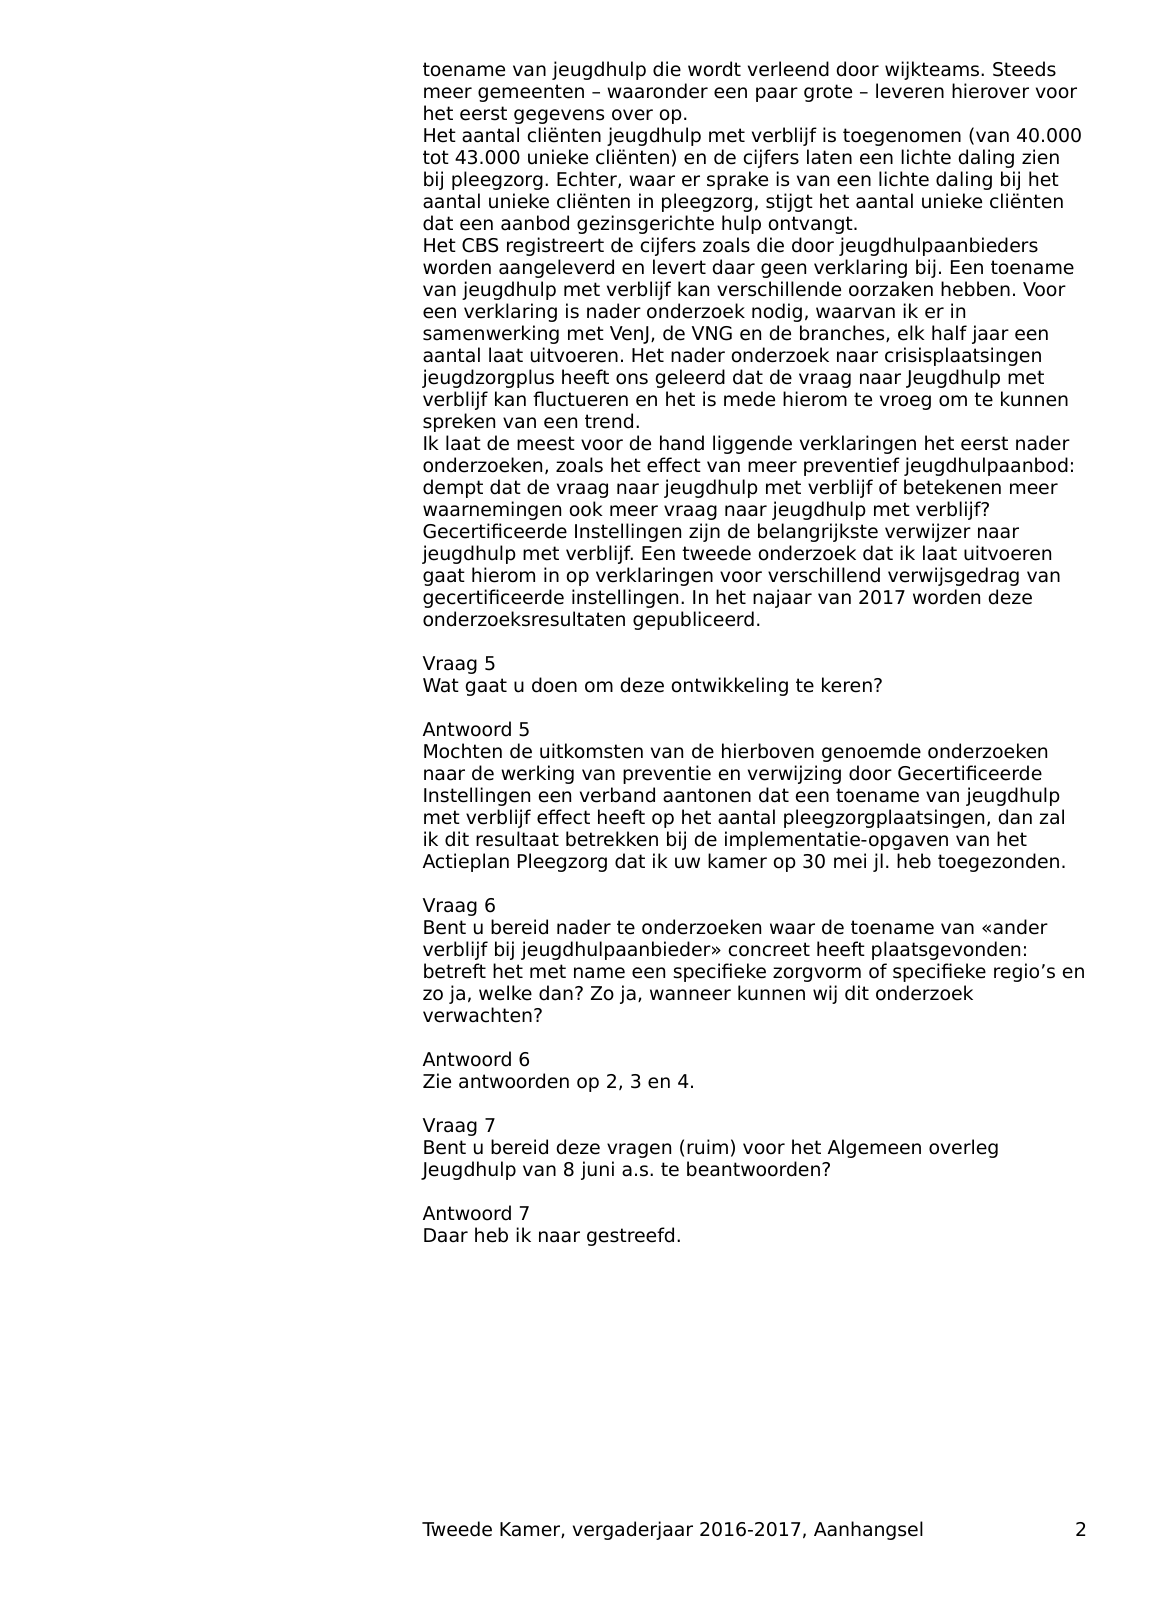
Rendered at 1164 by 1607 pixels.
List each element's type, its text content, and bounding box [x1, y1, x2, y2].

text Vraag 7 [422, 1115, 1087, 1137]
text Zie antwoorden op 2, 3 en 4. [422, 1071, 1087, 1093]
text Antwoord 5 [422, 719, 1087, 741]
text Daar heb ik naar gestreefd. [422, 1225, 1087, 1247]
text Bent u bereid nader te onderzoeken waar de toename van «ander verblijf bij jeugdhulpaanbieder» concreet heeft plaatsgevonden: betreft het met name een specifieke zorgvorm of specifieke regio’s en zo ja, welke dan? Zo ja, wanneer kunnen wij dit onderzoek verwachten? [422, 917, 1087, 1027]
text Ik laat de meest voor de hand liggende verklaringen het eerst nader onderzoeken, zoals het effect van meer preventief jeugdhulpaanbod: dempt dat de vraag naar jeugdhulp met verblijf of betekenen meer waarnemingen ook meer vraag naar jeugdhulp met verblijf? Gecertificeerde Instellingen zijn de belangrijkste verwijzer naar jeugdhulp met verblijf. Een tweede onderzoek dat ik laat uitvoeren gaat hierom in op verklaringen voor verschillend verwijsgedrag van gecertificeerde instellingen. In het najaar van 2017 worden deze onderzoeksresultaten gepubliceerd. [422, 433, 1087, 631]
text Mochten de uitkomsten van de hierboven genoemde onderzoeken naar de werking van preventie en verwijzing door Gecertificeerde Instellingen een verband aantonen dat een toename van jeugdhulp met verblijf effect heeft op het aantal pleegzorgplaatsingen, dan zal ik dit resultaat betrekken bij de implementatie-opgaven van het Actieplan Pleegzorg dat ik uw kamer op 30 mei jl. heb toegezonden. [422, 741, 1087, 873]
text Het CBS registreert de cijfers zoals die door jeugdhulpaanbieders worden aangeleverd en levert daar geen verklaring bij. Een toename van jeugdhulp met verblijf kan verschillende oorzaken hebben. Voor een verklaring is nader onderzoek nodig, waarvan ik er in samenwerking met VenJ, de VNG en de branches, elk half jaar een aantal laat uitvoeren. Het nader onderzoek naar crisisplaatsingen jeugdzorgplus heeft ons geleerd dat de vraag naar Jeugdhulp met verblijf kan fluctueren en het is mede hierom te vroeg om te kunnen spreken van een trend. [422, 235, 1087, 433]
text Vraag 5 [422, 653, 1087, 675]
text Antwoord 6 [422, 1049, 1087, 1071]
text Het aantal cliënten jeugdhulp met verblijf is toegenomen (van 40.000 tot 43.000 unieke cliënten) en de cijfers laten een lichte daling zien bij pleegzorg. Echter, waar er sprake is van een lichte daling bij het aantal unieke cliënten in pleegzorg, stijgt het aantal unieke cliënten dat een aanbod gezinsgerichte hulp ontvangt. [422, 125, 1087, 235]
text Bent u bereid deze vragen (ruim) voor het Algemeen overleg Jeugdhulp van 8 juni a.s. te beantwoorden? [422, 1137, 1087, 1181]
text Antwoord 7 [422, 1203, 1087, 1225]
text Vraag 6 [422, 895, 1087, 917]
text Wat gaat u doen om deze ontwikkeling te keren? [422, 675, 1087, 697]
text toename van jeugdhulp die wordt verleend door wijkteams. Steeds meer gemeenten – waaronder een paar grote – leveren hierover voor het eerst gegevens over op. [422, 59, 1087, 125]
